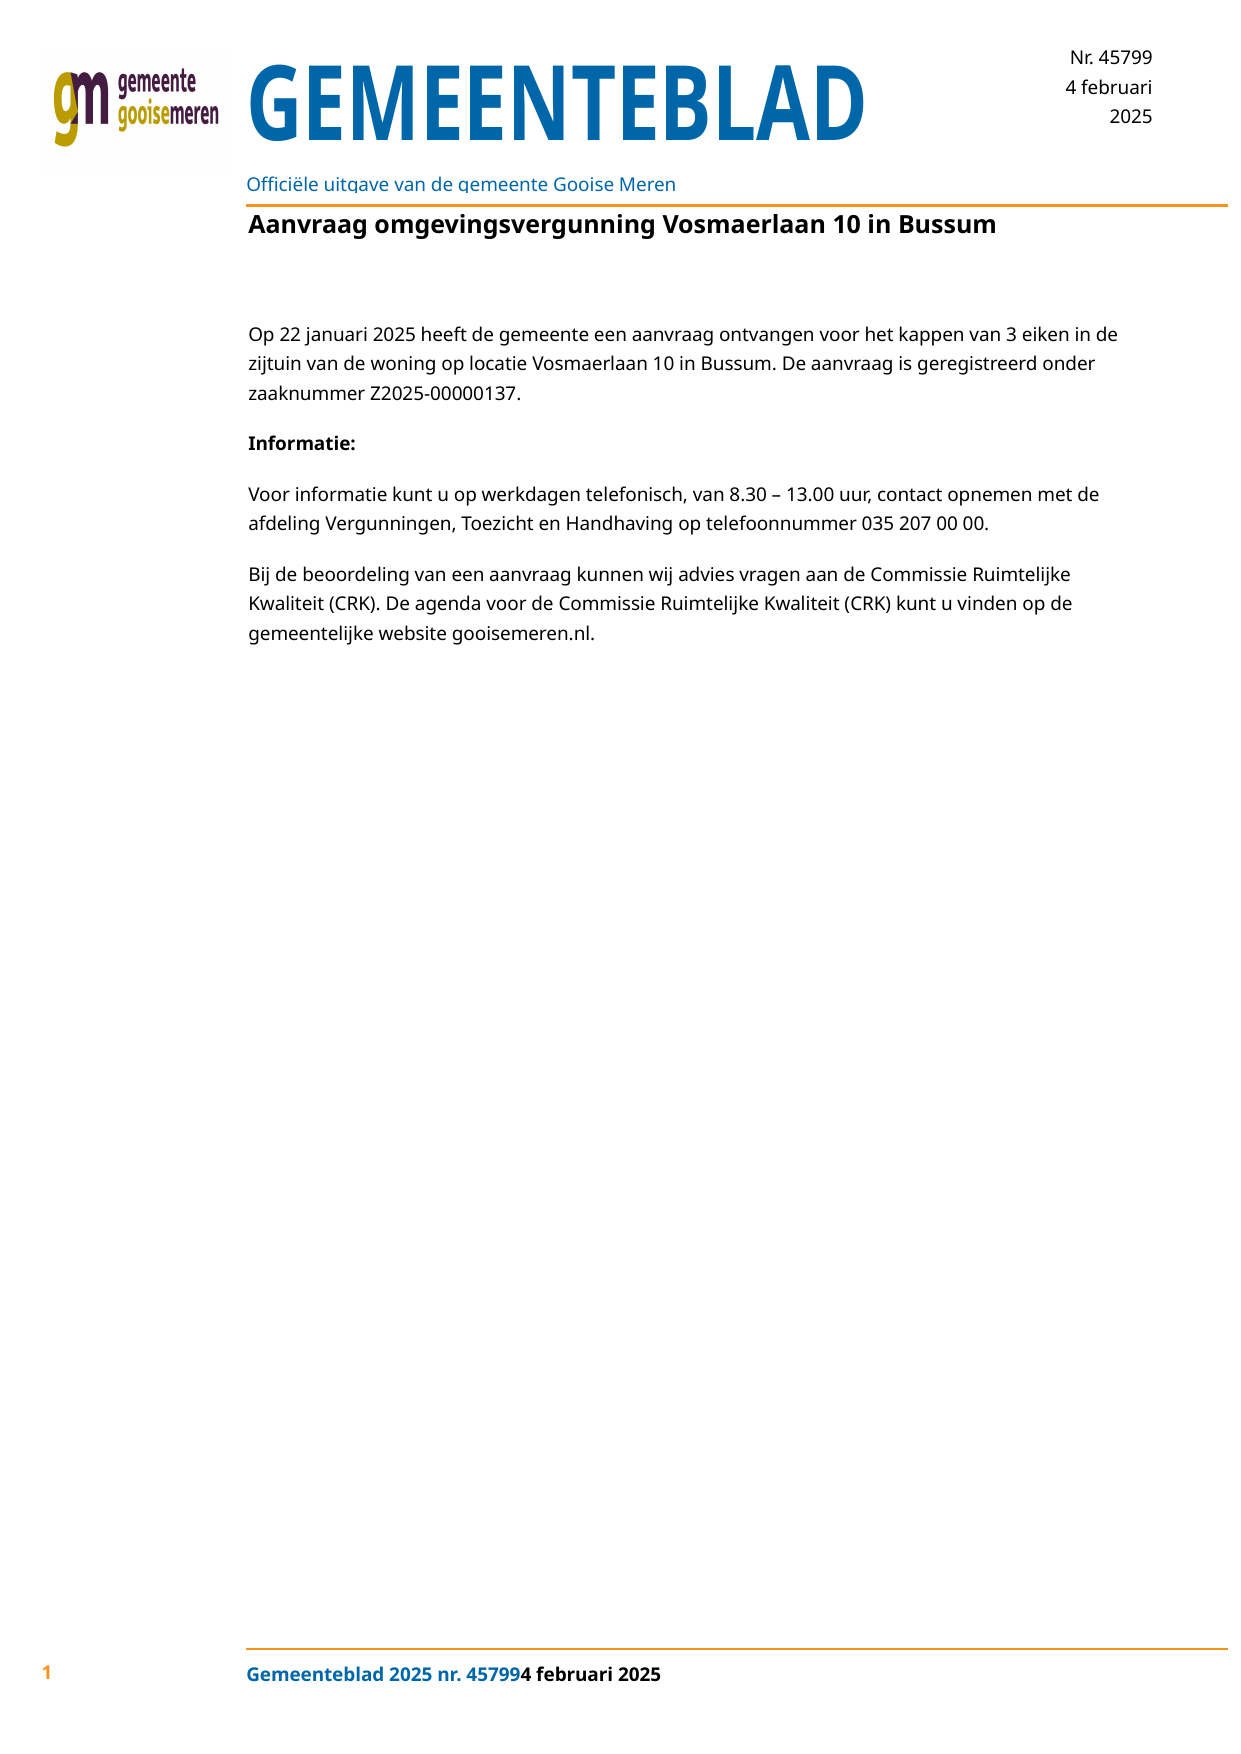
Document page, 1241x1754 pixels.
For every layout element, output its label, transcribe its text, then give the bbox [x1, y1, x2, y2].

text Bij de beoordeling van een aanvraag kunnen wij advies vragen aan de Commissie Ruimtelijke Kwaliteit (CRK). De agenda voor de Commissie Ruimtelijke Kwaliteit (CRK) kunt u vinden op de gemeentelijke website gooisemeren.nl. [248, 561, 1152, 646]
text Aanvraag omgevingsvergunning Vosmaerlaan 10 in Bussum [248, 207, 1152, 241]
picture [41, 47, 231, 172]
text Informatie: [248, 430, 1152, 456]
text Voor informatie kunt u op werkdagen telefonisch, van 8.30 – 13.00 uur, contact opnemen met de afdeling Vergunningen, Toezicht en Handhaving op telefoonnummer 035 207 00 00. [248, 481, 1152, 536]
text Op 22 januari 2025 heeft de gemeente een aanvraag ontvangen voor het kappen van 3 eiken in de zijtuin van de woning op locatie Vosmaerlaan 10 in Bussum. De aanvraag is geregistreerd onder zaaknummer Z2025-00000137. [248, 321, 1152, 406]
